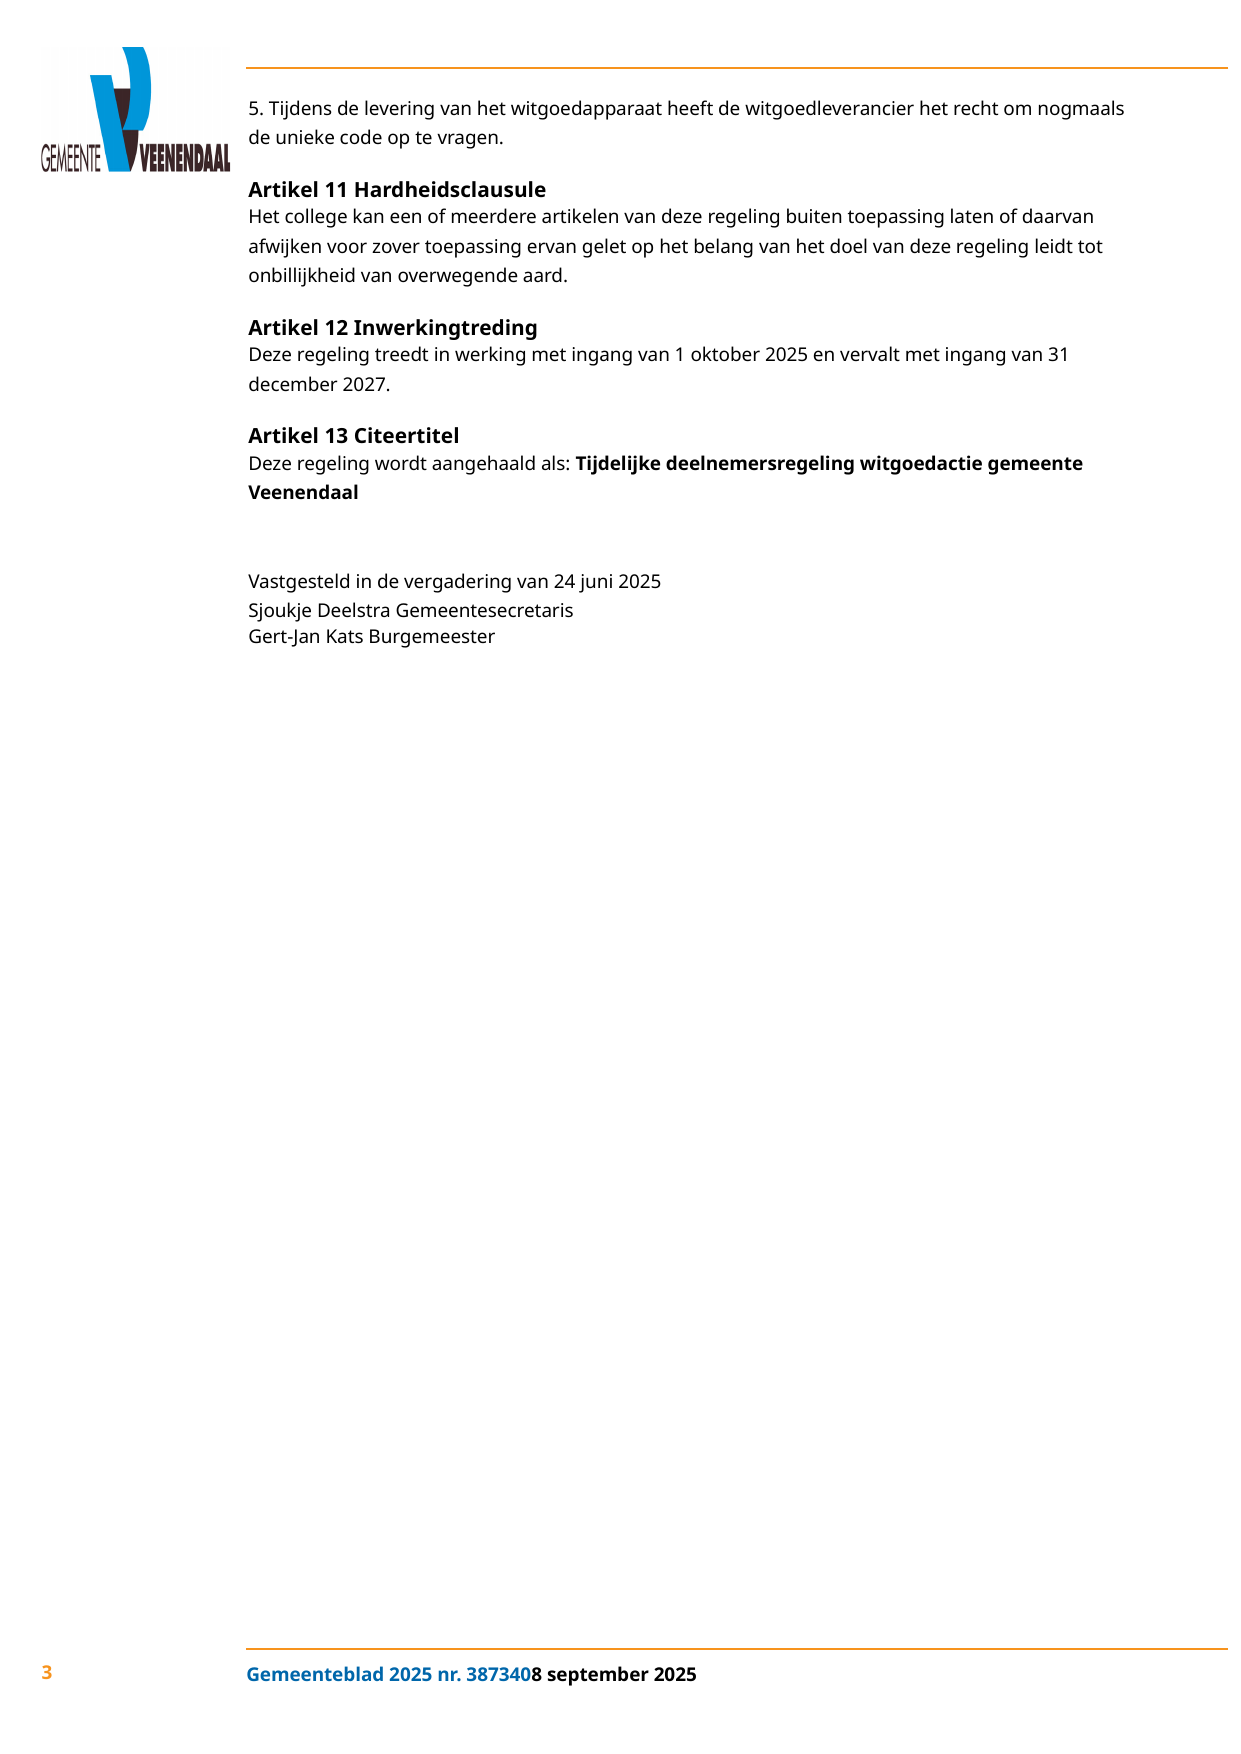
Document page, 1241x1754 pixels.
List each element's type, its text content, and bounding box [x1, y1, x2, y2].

text Gert-Jan Kats Burgemeester [248, 623, 1152, 649]
picture [41, 47, 130, 172]
text Artikel 11 Hardheidsclausule [248, 175, 1152, 203]
text Artikel 13 Citeertitel [248, 421, 1152, 450]
text Het college kan een of meerdere artikelen van deze regeling buiten toepassing laten of daarvan afwijken voor zover toepassing ervan gelet op het belang van het doel van deze regeling leidt tot onbillijkheid van overwegende aard. [248, 203, 1152, 288]
picture [123, 47, 231, 172]
text Vastgesteld in de vergadering van 24 juni 2025 [248, 568, 1152, 594]
text Deze regeling treedt in werking met ingang van 1 oktober 2025 en vervalt met ingang van 31 december 2027. [248, 341, 1152, 397]
text Artikel 12 Inwerkingtreding [248, 313, 1152, 341]
text 5. Tijdens de levering van het witgoedapparaat heeft de witgoedleverancier het recht om nogmaals de unieke code op te vragen. [248, 95, 1152, 150]
text Deze regeling wordt aangehaald als: Tijdelijke deelnemersregeling witgoedactie gemeente Veenendaal [248, 450, 1152, 505]
text Sjoukje Deelstra Gemeentesecretaris [248, 598, 1152, 623]
